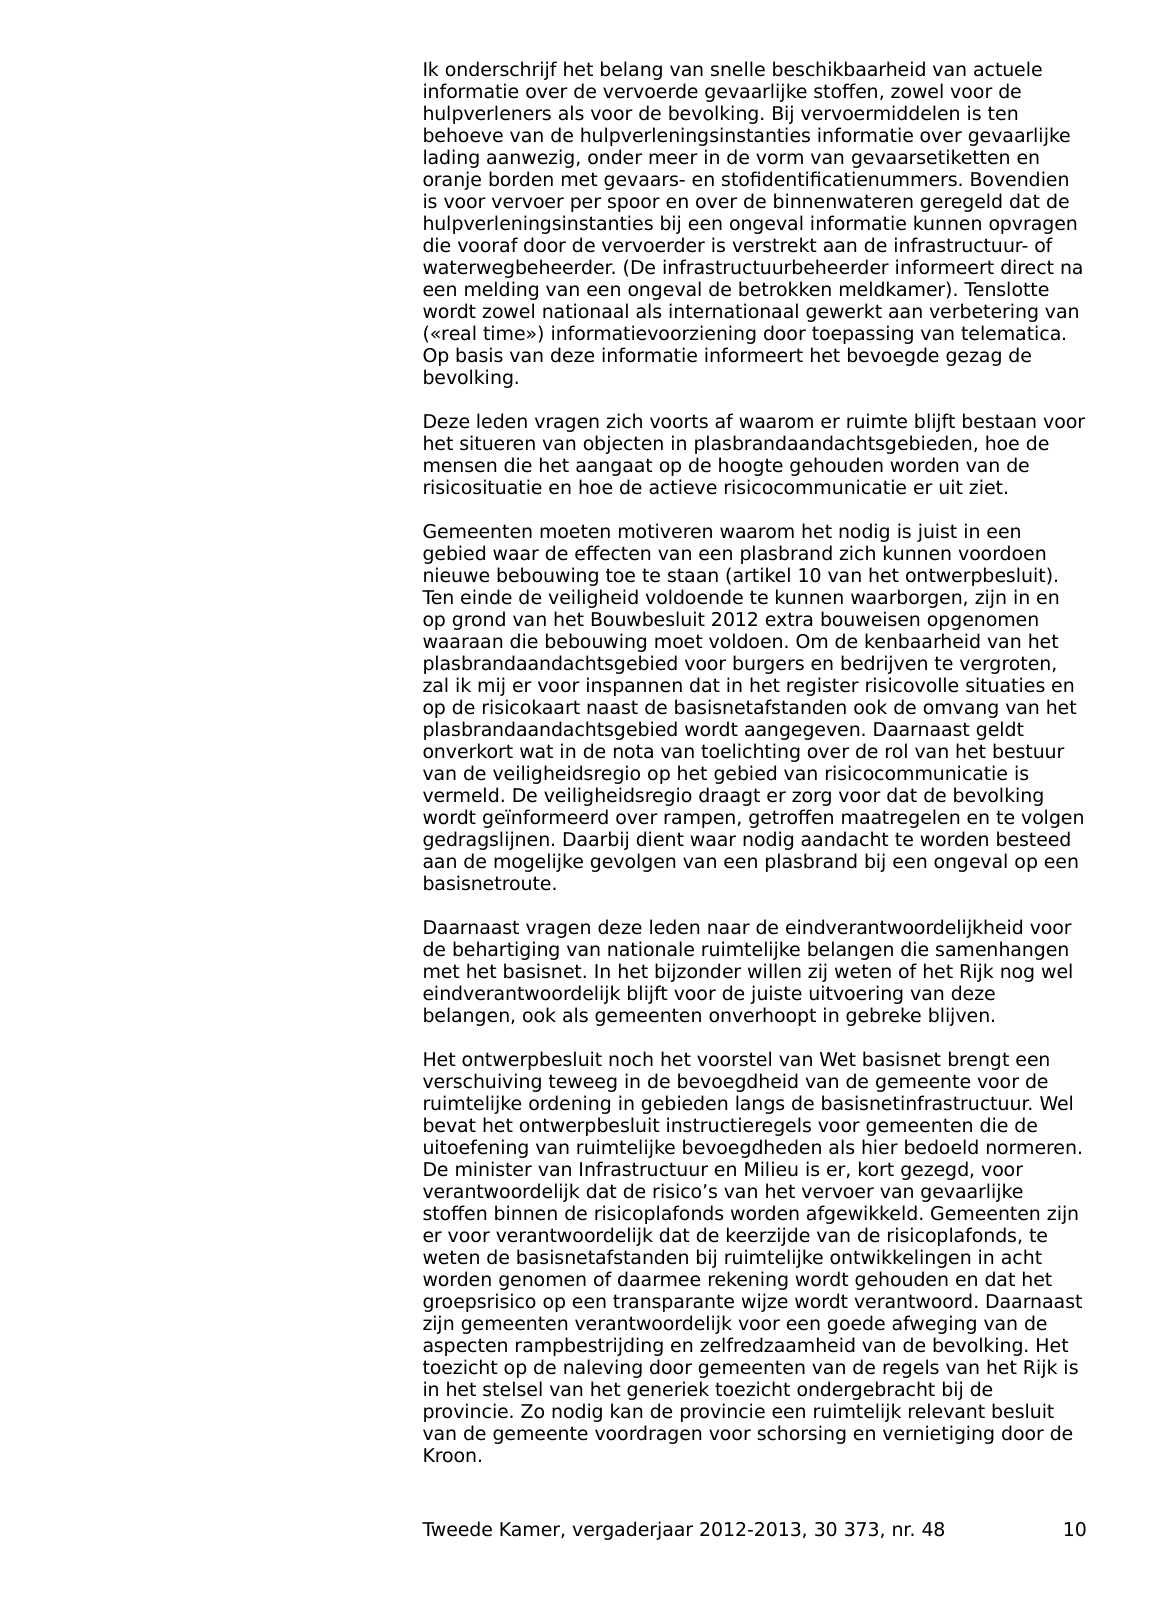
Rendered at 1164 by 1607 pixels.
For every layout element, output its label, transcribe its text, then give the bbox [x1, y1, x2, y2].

text Deze leden vragen zich voorts af waarom er ruimte blijft bestaan voor het situeren van objecten in plasbrandaandachtsgebieden, hoe de mensen die het aangaat op de hoogte gehouden worden van de risicosituatie en hoe de actieve risicocommunicatie er uit ziet. [422, 411, 1087, 499]
text Daarnaast vragen deze leden naar de eindverantwoordelijkheid voor de behartiging van nationale ruimtelijke belangen die samenhangen met het basisnet. In het bijzonder willen zij weten of het Rijk nog wel eindverantwoordelijk blijft voor de juiste uitvoering van deze belangen, ook als gemeenten onverhoopt in gebreke blijven. [422, 917, 1087, 1027]
text Het ontwerpbesluit noch het voorstel van Wet basisnet brengt een verschuiving teweeg in de bevoegdheid van de gemeente voor de ruimtelijke ordening in gebieden langs de basisnetinfrastructuur. Wel bevat het ontwerpbesluit instructieregels voor gemeenten die de uitoefening van ruimtelijke bevoegdheden als hier bedoeld normeren. De minister van Infrastructuur en Milieu is er, kort gezegd, voor verantwoordelijk dat de risico’s van het vervoer van gevaarlijke stoffen binnen de risicoplafonds worden afgewikkeld. Gemeenten zijn er voor verantwoordelijk dat de keerzijde van de risicoplafonds, te weten de basisnetafstanden bij ruimtelijke ontwikkelingen in acht worden genomen of daarmee rekening wordt gehouden en dat het groepsrisico op een transparante wijze wordt verantwoord. Daarnaast zijn gemeenten verantwoordelijk voor een goede afweging van de aspecten rampbestrijding en zelfredzaamheid van de bevolking. Het toezicht op de naleving door gemeenten van de regels van het Rijk is in het stelsel van het generiek toezicht ondergebracht bij de provincie. Zo nodig kan de provincie een ruimtelijk relevant besluit van de gemeente voordragen voor schorsing en vernietiging door de Kroon. [422, 1049, 1087, 1467]
text Gemeenten moeten motiveren waarom het nodig is juist in een gebied waar de effecten van een plasbrand zich kunnen voordoen nieuwe bebouwing toe te staan (artikel 10 van het ontwerpbesluit). Ten einde de veiligheid voldoende te kunnen waarborgen, zijn in en op grond van het Bouwbesluit 2012 extra bouweisen opgenomen waaraan die bebouwing moet voldoen. Om de kenbaarheid van het plasbrandaandachtsgebied voor burgers en bedrijven te vergroten, zal ik mij er voor inspannen dat in het register risicovolle situaties en op de risicokaart naast de basisnetafstanden ook de omvang van het plasbrandaandachtsgebied wordt aangegeven. Daarnaast geldt onverkort wat in de nota van toelichting over de rol van het bestuur van de veiligheidsregio op het gebied van risicocommunicatie is vermeld. De veiligheidsregio draagt er zorg voor dat de bevolking wordt geïnformeerd over rampen, getroffen maatregelen en te volgen gedragslijnen. Daarbij dient waar nodig aandacht te worden besteed aan de mogelijke gevolgen van een plasbrand bij een ongeval op een basisnetroute. [422, 521, 1087, 895]
text Ik onderschrijf het belang van snelle beschikbaarheid van actuele informatie over de vervoerde gevaarlijke stoffen, zowel voor de hulpverleners als voor de bevolking. Bij vervoermiddelen is ten behoeve van de hulpverleningsinstanties informatie over gevaarlijke lading aanwezig, onder meer in de vorm van gevaarsetiketten en oranje borden met gevaars- en stofidentificatienummers. Bovendien is voor vervoer per spoor en over de binnenwateren geregeld dat de hulpverleningsinstanties bij een ongeval informatie kunnen opvragen die vooraf door de vervoerder is verstrekt aan de infrastructuur- of waterwegbeheerder. (De infrastructuurbeheerder informeert direct na een melding van een ongeval de betrokken meldkamer). Tenslotte wordt zowel nationaal als internationaal gewerkt aan verbetering van («real time») informatievoorziening door toepassing van telematica. Op basis van deze informatie informeert het bevoegde gezag de bevolking. [422, 59, 1087, 389]
